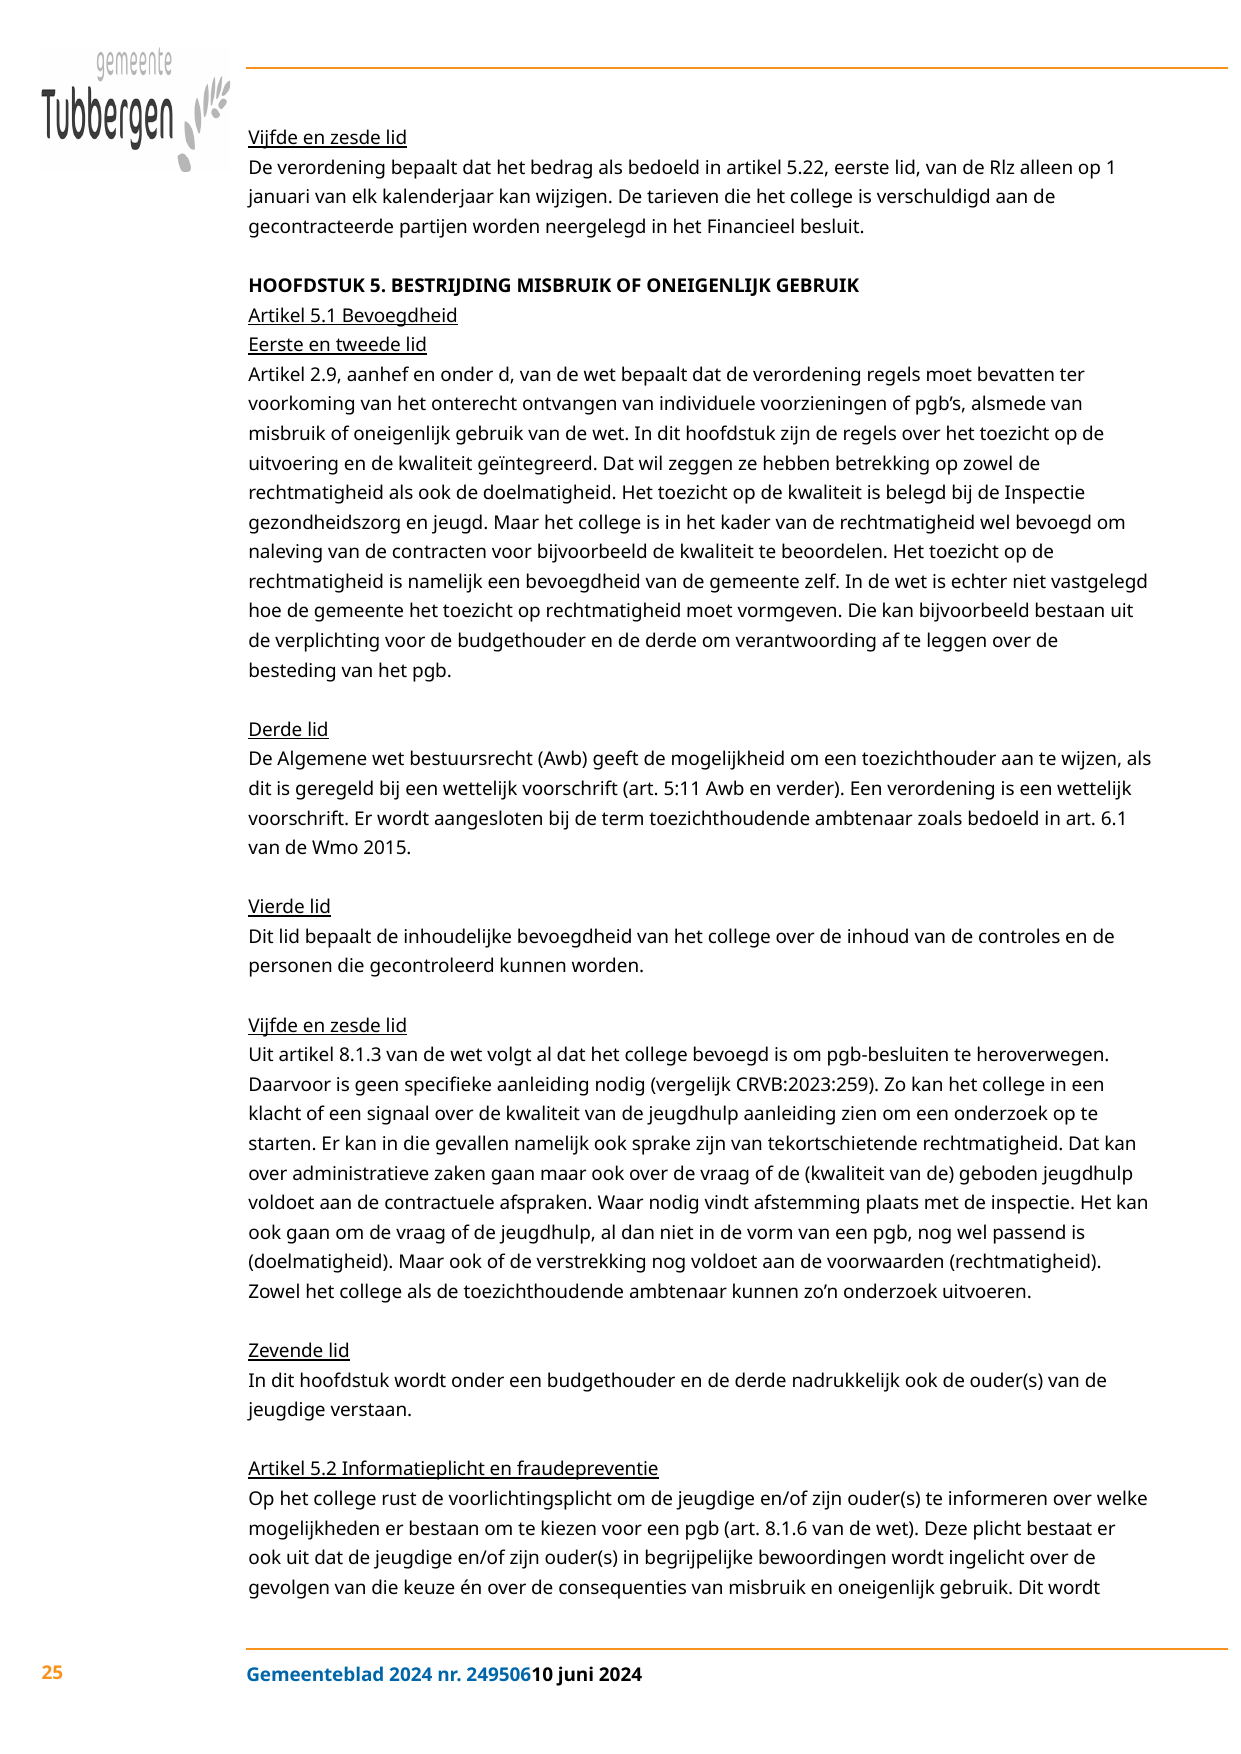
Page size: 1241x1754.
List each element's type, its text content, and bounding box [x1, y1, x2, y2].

text Artikel 2.9, aanhef en onder d, van de wet bepaalt dat de verordening regels moet bevatten ter voorkoming van het onterecht ontvangen van individuele voorzieningen of pgb’s, alsmede van misbruik of oneigenlijk gebruik van de wet. In dit hoofdstuk zijn de regels over het toezicht op de uitvoering en de kwaliteit geïntegreerd. Dat wil zeggen ze hebben betrekking op zowel de rechtmatigheid als ook de doelmatigheid. Het toezicht op de kwaliteit is belegd bij de Inspectie gezondheidszorg en jeugd. Maar het college is in het kader van de rechtmatigheid wel bevoegd om naleving van de contracten voor bijvoorbeeld de kwaliteit te beoordelen. Het toezicht op de rechtmatigheid is namelijk een bevoegdheid van de gemeente zelf. In de wet is echter niet vastgelegd hoe de gemeente het toezicht op rechtmatigheid moet vormgeven. Die kan bijvoorbeeld bestaan uit de verplichting voor de budgethouder en de derde om verantwoording af te leggen over de besteding van het pgb. [248, 361, 1152, 683]
text Op het college rust de voorlichtingsplicht om de jeugdige en/of zijn ouder(s) te informeren over welke mogelijkheden er bestaan om te kiezen voor een pgb (art. 8.1.6 van de wet). Deze plicht bestaat er ook uit dat de jeugdige en/of zijn ouder(s) in begrijpelijke bewoordingen wordt ingelicht over de gevolgen van die keuze én over de consequenties van misbruik en oneigenlijk gebruik. Dit wordt [248, 1485, 1152, 1600]
text In dit hoofdstuk wordt onder een budgethouder en de derde nadrukkelijk ook de ouder(s) van de jeugdige verstaan. [248, 1367, 1152, 1422]
text Vierde lid [248, 893, 1152, 919]
text Artikel 5.2 Informatieplicht en fraudepreventie [248, 1456, 1152, 1481]
text Eerste en tweede lid [248, 331, 1152, 357]
text Vijfde en zesde lid [248, 1012, 1152, 1038]
text Vijfde en zesde lid [248, 124, 1152, 150]
text Artikel 5.1 Bevoegdheid [248, 302, 1152, 328]
text Zevende lid [248, 1337, 1152, 1363]
picture [41, 47, 231, 172]
text Dit lid bepaalt de inhoudelijke bevoegdheid van het college over de inhoud van de controles en de personen die gecontroleerd kunnen worden. [248, 923, 1152, 978]
text Derde lid [248, 716, 1152, 742]
text De Algemene wet bestuursrecht (Awb) geeft de mogelijkheid om een toezichthouder aan te wijzen, als dit is geregeld bij een wettelijk voorschrift (art. 5:11 Awb en verder). Een verordening is een wettelijk voorschrift. Er wordt aangesloten bij de term toezichthoudende ambtenaar zoals bedoeld in art. 6.1 van de Wmo 2015. [248, 746, 1152, 860]
text De verordening bepaalt dat het bedrag als bedoeld in artikel 5.22, eerste lid, van de Rlz alleen op 1 januari van elk kalenderjaar kan wijzigen. De tarieven die het college is verschuldigd aan de gecontracteerde partijen worden neergelegd in het Financieel besluit. [248, 154, 1152, 239]
text Uit artikel 8.1.3 van de wet volgt al dat het college bevoegd is om pgb-besluiten te heroverwegen. Daarvoor is geen specifieke aanleiding nodig (vergelijk CRVB:2023:259). Zo kan het college in een klacht of een signaal over de kwaliteit van de jeugdhulp aanleiding zien om een onderzoek op te starten. Er kan in die gevallen namelijk ook sprake zijn van tekortschietende rechtmatigheid. Dat kan over administratieve zaken gaan maar ook over de vraag of de (kwaliteit van de) geboden jeugdhulp voldoet aan de contractuele afspraken. Waar nodig vindt afstemming plaats met de inspectie. Het kan ook gaan om de vraag of de jeugdhulp, al dan niet in de vorm van een pgb, nog wel passend is (doelmatigheid). Maar ook of de verstrekking nog voldoet aan de voorwaarden (rechtmatigheid). Zowel het college als de toezichthoudende ambtenaar kunnen zo’n onderzoek uitvoeren. [248, 1041, 1152, 1304]
text HOOFDSTUK 5. BESTRIJDING MISBRUIK OF ONEIGENLIJK GEBRUIK [248, 272, 1152, 298]
